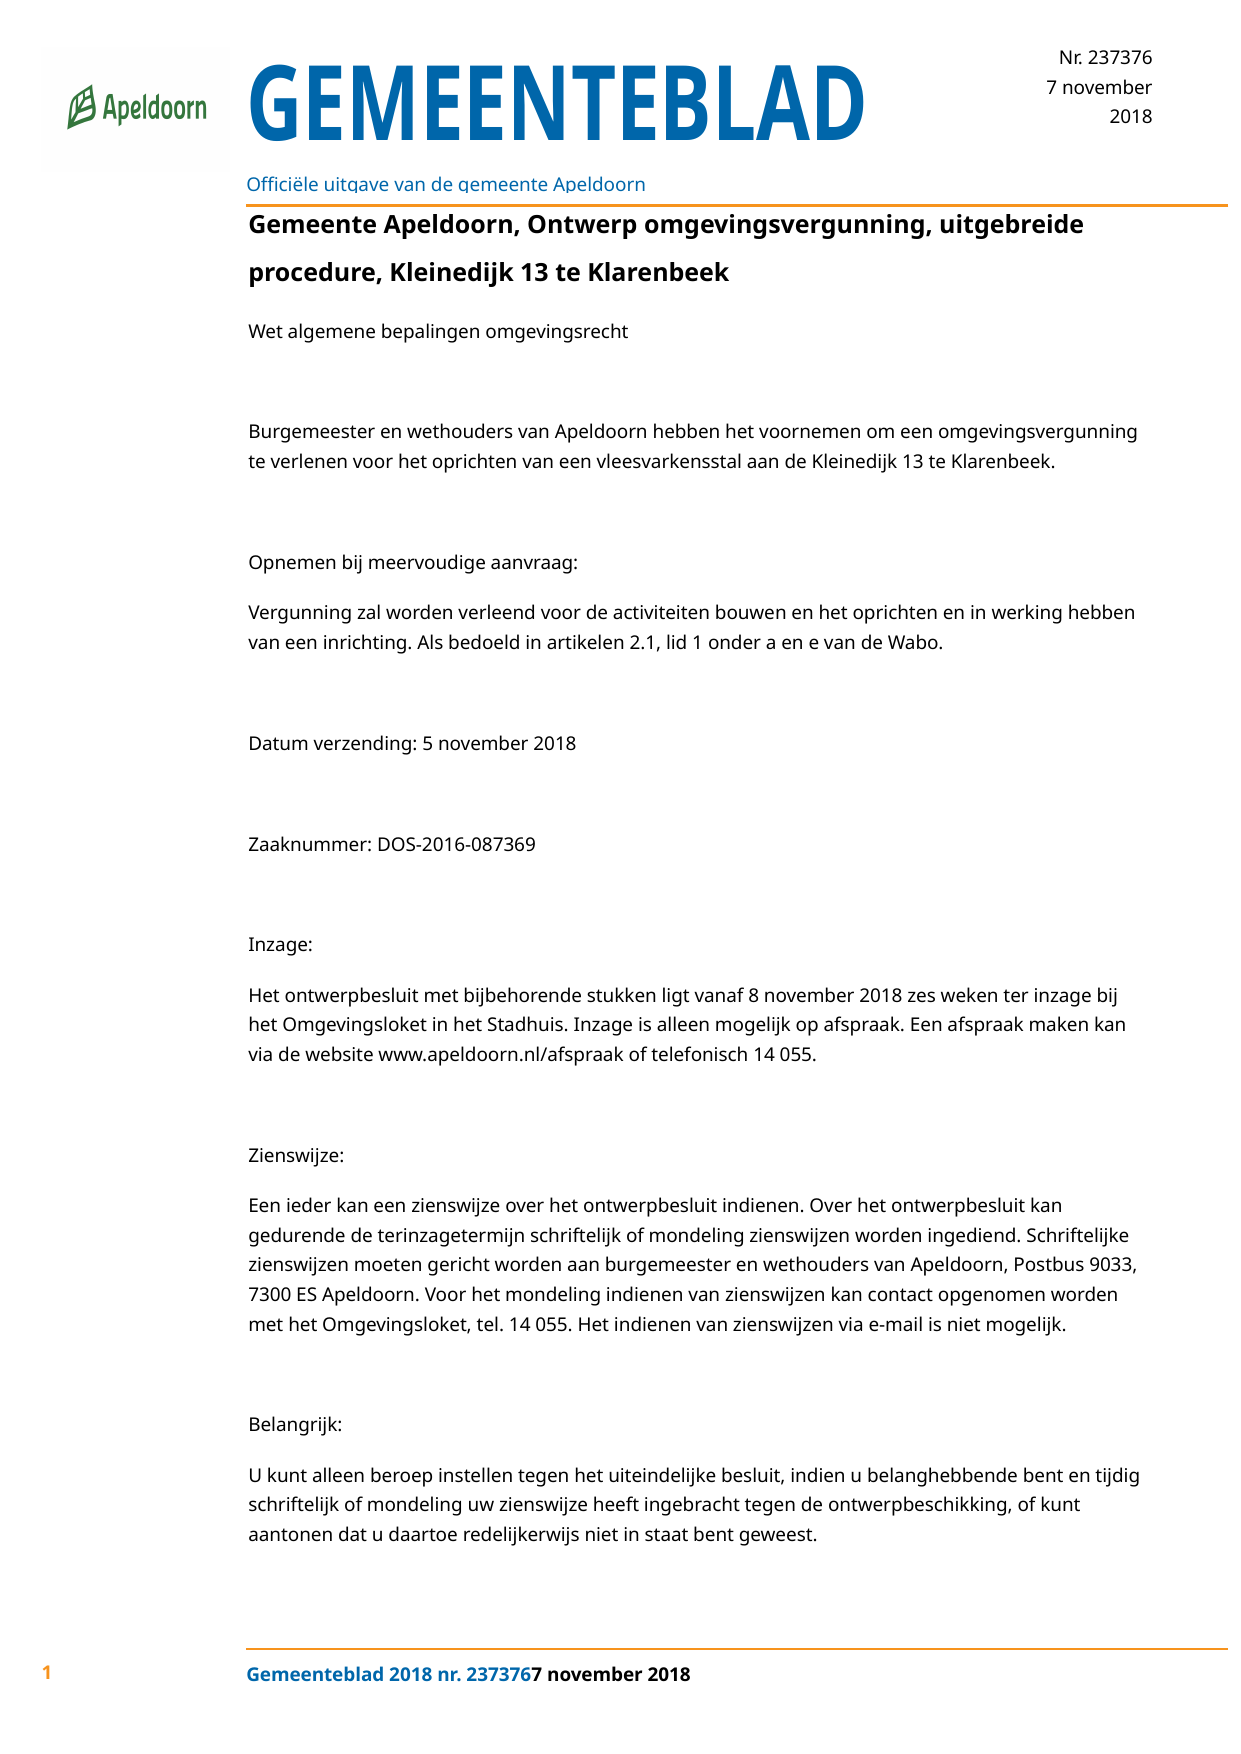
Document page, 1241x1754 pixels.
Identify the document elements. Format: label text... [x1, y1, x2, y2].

text Een ieder kan een zienswijze over het ontwerpbesluit indienen. Over het ontwerpbesluit kan gedurende de terinzagetermijn schriftelijk of mondeling zienswijzen worden ingediend. Schriftelijke zienswijzen moeten gericht worden aan burgemeester en wethouders van Apeldoorn, Postbus 9033, 7300 ES Apeldoorn. Voor het mondeling indienen van zienswijzen kan contact opgenomen worden met het Omgevingsloket, tel. 14 055. Het indienen van zienswijzen via e-mail is niet mogelijk. [248, 1192, 1152, 1337]
text Belangrijk: [248, 1412, 1152, 1437]
picture [41, 47, 231, 172]
text Gemeente Apeldoorn, Ontwerp omgevingsvergunning, uitgebreide procedure, Kleinedijk 13 te Klarenbeek [248, 207, 1152, 288]
text Zaaknummer: DOS-2016-087369 [248, 831, 1152, 857]
text Datum verzending: 5 november 2018 [248, 730, 1152, 756]
text Burgemeester en wethouders van Apeldoorn hebben het voornemen om een omgevingsvergunning te verlenen voor het oprichten van een vleesvarkensstal aan de Kleinedijk 13 te Klarenbeek. [248, 419, 1152, 474]
text Zienswijze: [248, 1142, 1152, 1168]
text Het ontwerpbesluit met bijbehorende stukken ligt vanaf 8 november 2018 zes weken ter inzage bij het Omgevingsloket in het Stadhuis. Inzage is alleen mogelijk op afspraak. Een afspraak maken kan via de website www.apeldoorn.nl/afspraak of telefonisch 14 055. [248, 982, 1152, 1067]
text Wet algemene bepalingen omgevingsrecht [248, 318, 1152, 344]
text Vergunning zal worden verleend voor de activiteiten bouwen en het oprichten en in werking hebben van een inrichting. Als bedoeld in artikelen 2.1, lid 1 onder a en e van de Wabo. [248, 599, 1152, 655]
text Inzage: [248, 932, 1152, 957]
text Opnemen bij meervoudige aanvraag: [248, 549, 1152, 575]
text U kunt alleen beroep instellen tegen het uiteindelijke besluit, indien u belanghebbende bent en tijdig schriftelijk of mondeling uw zienswijze heeft ingebracht tegen de ontwerpbeschikking, of kunt aantonen dat u daartoe redelijkerwijs niet in staat bent geweest. [248, 1462, 1152, 1547]
